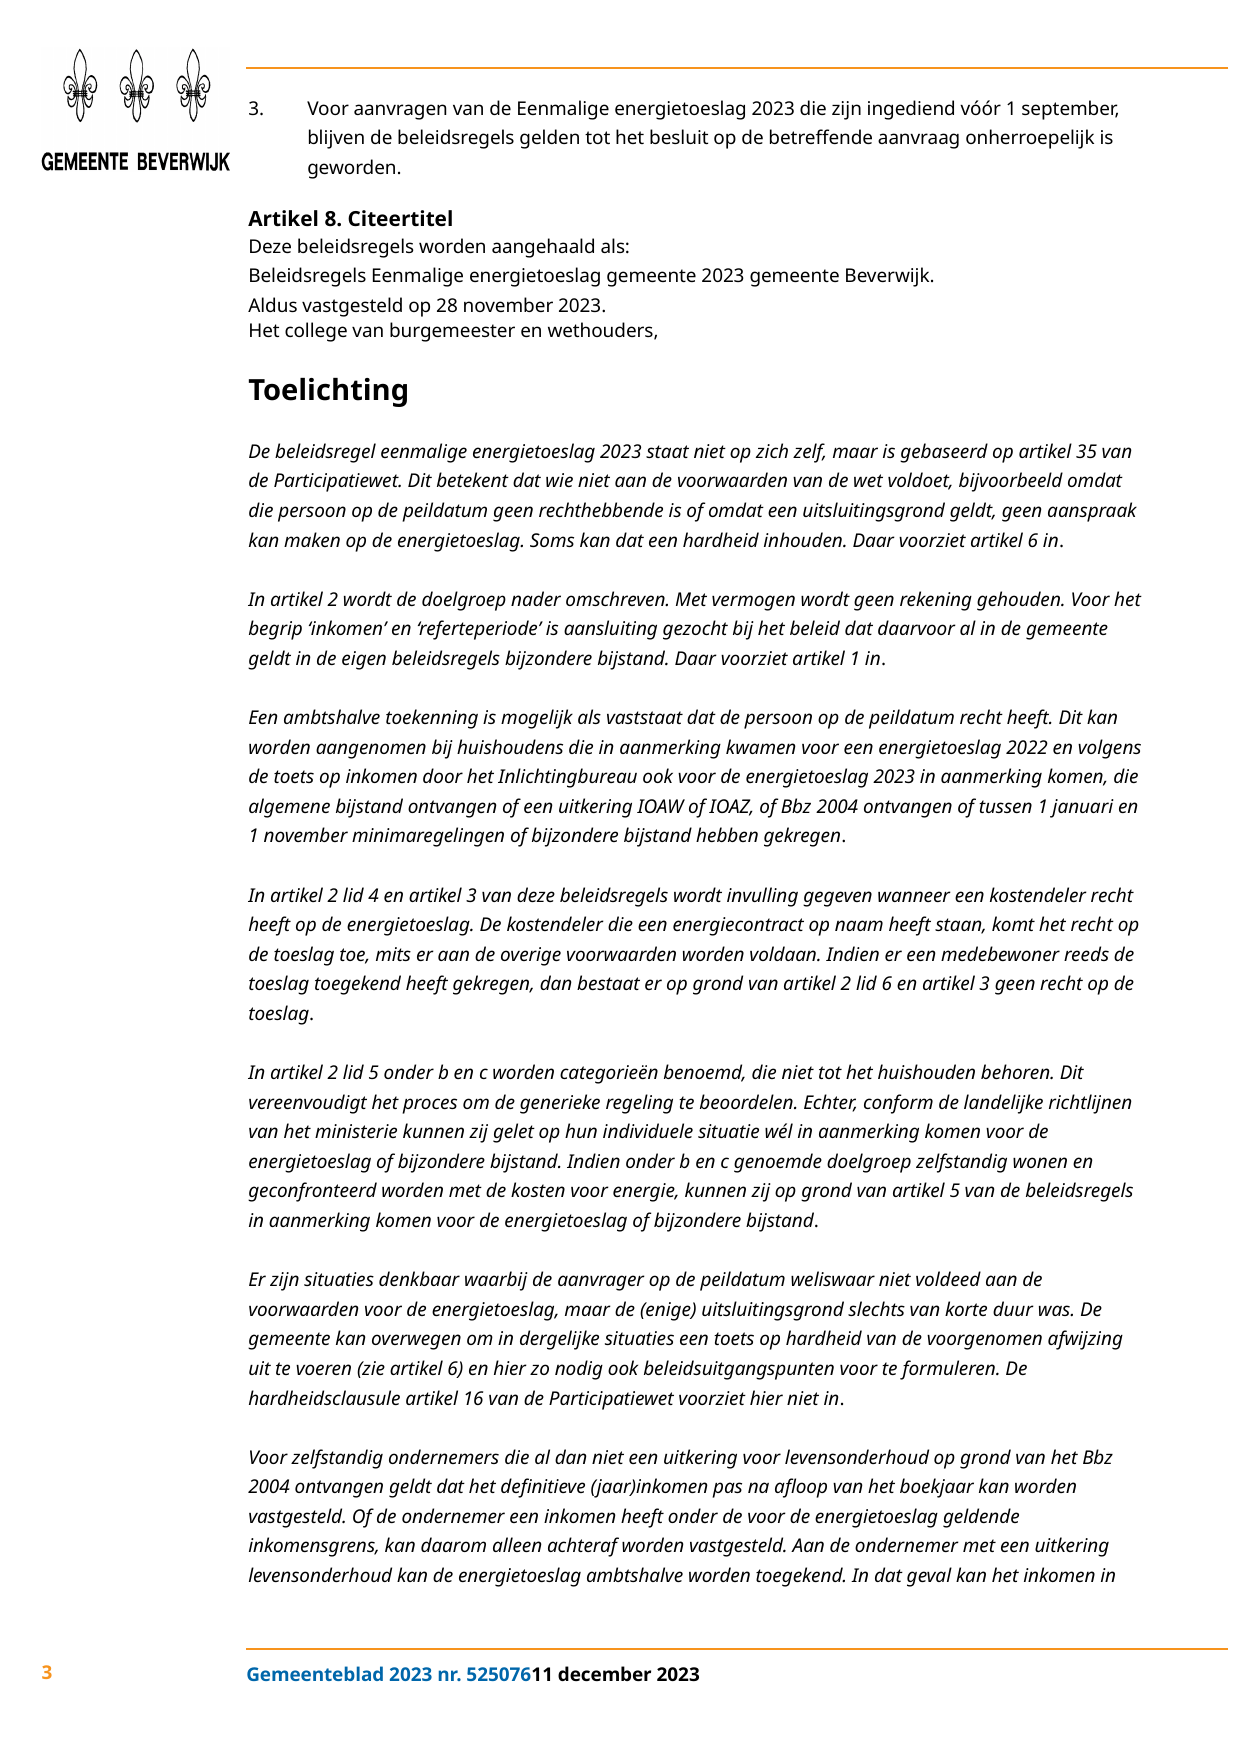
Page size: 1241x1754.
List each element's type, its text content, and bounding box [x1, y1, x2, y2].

picture [41, 47, 231, 172]
list Voor aanvragen van de Eenmalige energietoeslag 2023 die zijn ingediend vóór 1 september, blijven de beleidsregels gelden tot het besluit op de betreffende aanvraag onherroepelijk is geworden. [248, 95, 1152, 180]
text Artikel 8. Citeertitel [248, 204, 1152, 233]
text Er zijn situaties denkbaar waarbij de aanvrager op de peildatum weliswaar niet voldeed aan de voorwaarden voor de energietoeslag, maar de (enige) uitsluitingsgrond slechts van korte duur was. De gemeente kan overwegen om in dergelijke situaties een toets op hardheid van de voorgenomen afwijzing uit te voeren (zie artikel 6) en hier zo nodig ook beleidsuitgangspunten voor te formuleren. De hardheidsclausule artikel 16 van de Participatiewet voorziet hier niet in. [248, 1266, 1152, 1410]
text Voor zelfstandig ondernemers die al dan niet een uitkering voor levensonderhoud op grond van het Bbz 2004 ontvangen geldt dat het definitieve (jaar)inkomen pas na afloop van het boekjaar kan worden vastgesteld. Of de ondernemer een inkomen heeft onder de voor de energietoeslag geldende inkomensgrens, kan daarom alleen achteraf worden vastgesteld. Aan de ondernemer met een uitkering levensonderhoud kan de energietoeslag ambtshalve worden toegekend. In dat geval kan het inkomen in [248, 1444, 1152, 1588]
text Het college van burgemeester en wethouders, [248, 318, 1152, 343]
text In artikel 2 lid 5 onder b en c worden categorieën benoemd, die niet tot het huishouden behoren. Dit vereenvoudigt het proces om de generieke regeling te beoordelen. Echter, conform de landelijke richtlijnen van het ministerie kunnen zij gelet op hun individuele situatie wél in aanmerking komen voor de energietoeslag of bijzondere bijstand. Indien onder b en c genoemde doelgroep zelfstandig wonen en geconfronteerd worden met de kosten voor energie, kunnen zij op grond van artikel 5 van de beleidsregels in aanmerking komen voor de energietoeslag of bijzondere bijstand. [248, 1059, 1152, 1233]
text In artikel 2 lid 4 en artikel 3 van deze beleidsregels wordt invulling gegeven wanneer een kostendeler recht heeft op de energietoeslag. De kostendeler die een energiecontract op naam heeft staan, komt het recht op de toeslag toe, mits er aan de overige voorwaarden worden voldaan. Indien er een medebewoner reeds de toeslag toegekend heeft gekregen, dan bestaat er op grond van artikel 2 lid 6 en artikel 3 geen recht op de toeslag. [248, 882, 1152, 1026]
text Een ambtshalve toekenning is mogelijk als vaststaat dat de persoon op de peildatum recht heeft. Dit kan worden aangenomen bij huishoudens die in aanmerking kwamen voor een energietoeslag 2022 en volgens de toets op inkomen door het Inlichtingbureau ook voor de energietoeslag 2023 in aanmerking komen, die algemene bijstand ontvangen of een uitkering IOAW of IOAZ, of Bbz 2004 ontvangen of tussen 1 januari en 1 november minimaregelingen of bijzondere bijstand hebben gekregen. [248, 704, 1152, 848]
text Aldus vastgesteld op 28 november 2023. [248, 292, 1152, 318]
text De beleidsregel eenmalige energietoeslag 2023 staat niet op zich zelf, maar is gebaseerd op artikel 35 van de Participatiewet. Dit betekent dat wie niet aan de voorwaarden van de wet voldoet, bijvoorbeeld omdat die persoon op de peildatum geen rechthebbende is of omdat een uitsluitingsgrond geldt, geen aanspraak kan maken op de energietoeslag. Soms kan dat een hardheid inhouden. Daar voorziet artikel 6 in. [248, 438, 1152, 552]
text Deze beleidsregels worden aangehaald als: [248, 233, 1152, 258]
text In artikel 2 wordt de doelgroep nader omschreven. Met vermogen wordt geen rekening gehouden. Voor het begrip ‘inkomen’ en ‘referteperiode’ is aansluiting gezocht bij het beleid dat daarvoor al in de gemeente geldt in de eigen beleidsregels bijzondere bijstand. Daar voorziet artikel 1 in. [248, 586, 1152, 671]
text Toelichting [248, 369, 1152, 409]
text Beleidsregels Eenmalige energietoeslag gemeente 2023 gemeente Beverwijk. [248, 262, 1152, 288]
